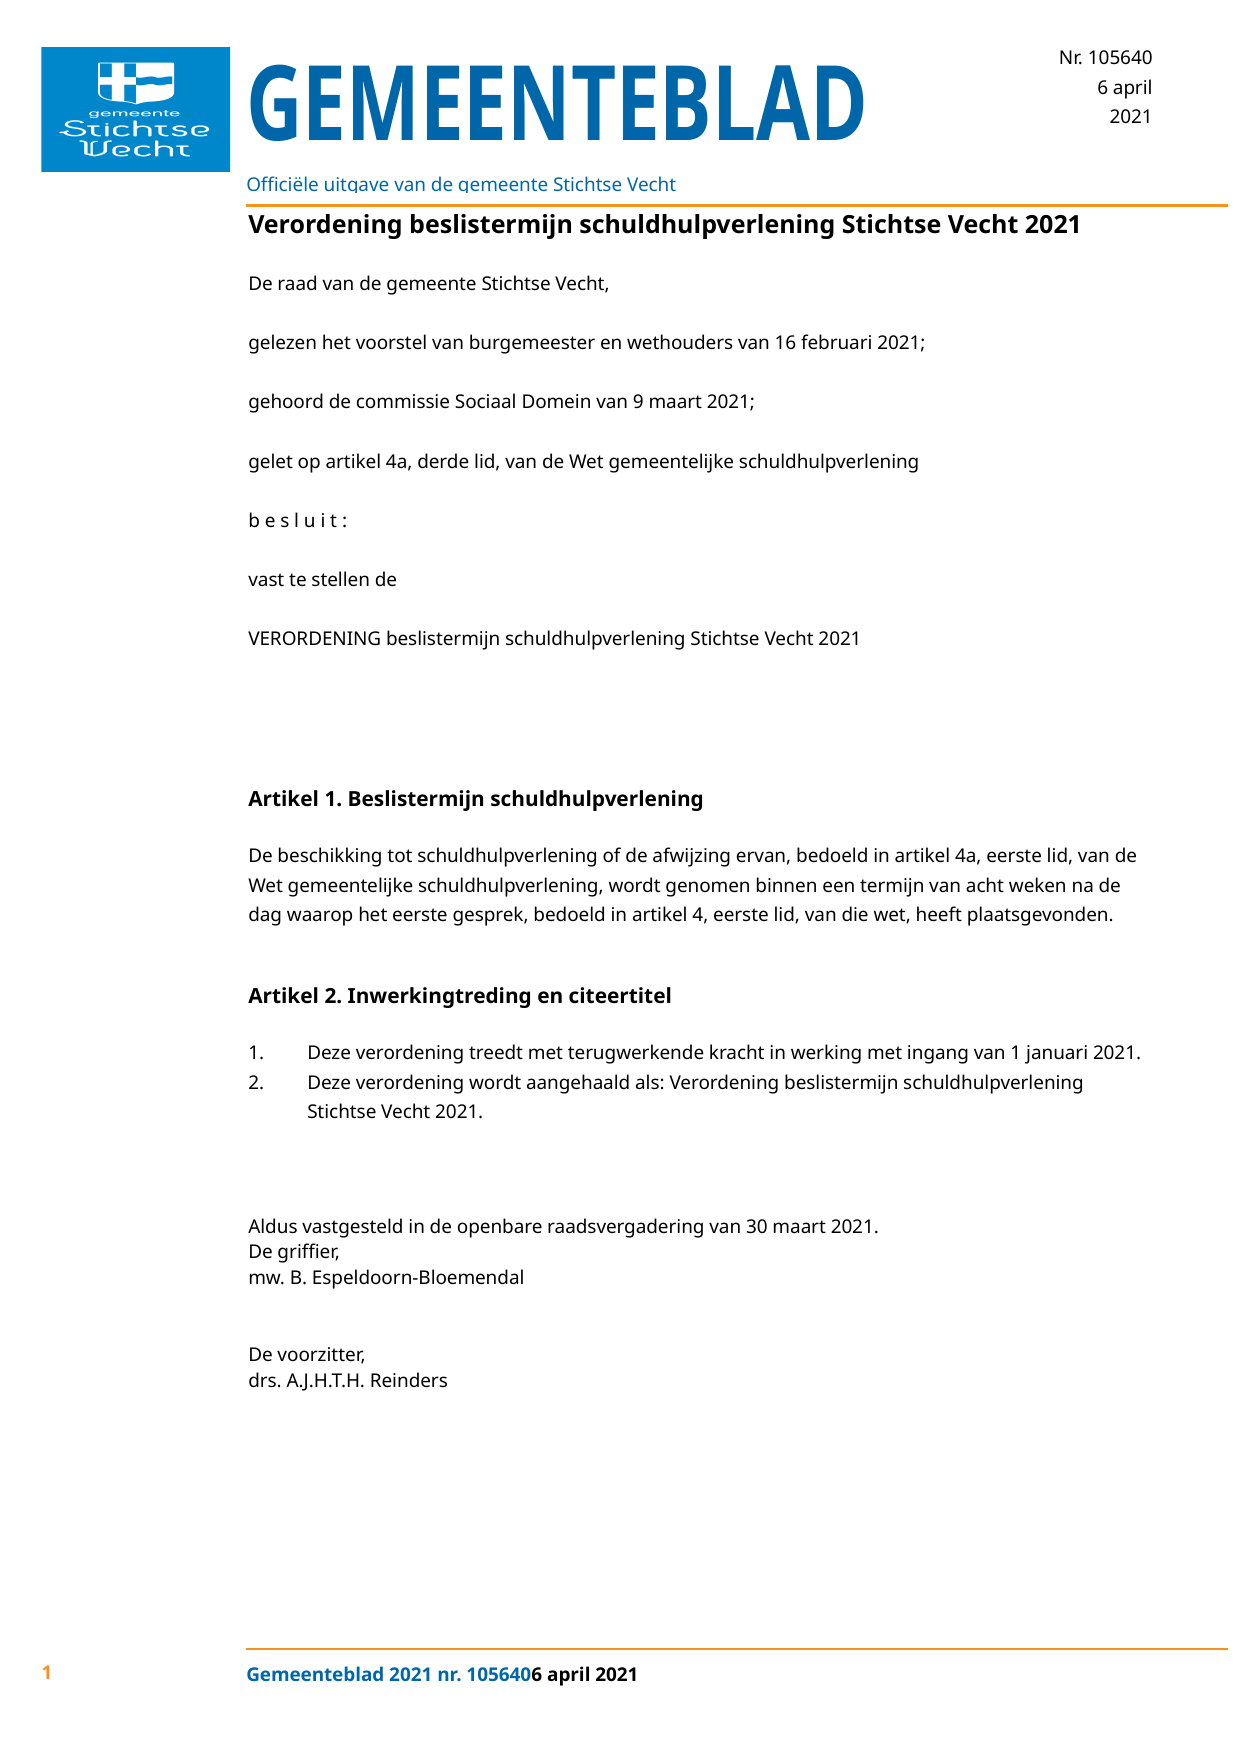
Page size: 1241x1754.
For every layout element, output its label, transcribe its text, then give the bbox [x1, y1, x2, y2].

list Deze verordening treedt met terugwerkende kracht in werking met ingang van 1 januari 2021. [248, 1039, 1152, 1065]
text b e s l u i t : [248, 507, 1152, 533]
text Artikel 1. Beslistermijn schuldhulpverlening [248, 784, 1152, 813]
picture [99, 63, 135, 101]
text De beschikking tot schuldhulpverlening of de afwijzing ervan, bedoeld in artikel 4a, eerste lid, van de Wet gemeentelijke schuldhulpverlening, wordt genomen binnen een termijn van acht weken na de dag waarop het eerste gesprek, bedoeld in artikel 4, eerste lid, van die wet, heeft plaatsgevonden. [248, 842, 1152, 927]
text mw. B. Espeldoorn-Bloemendal [248, 1264, 1152, 1290]
text Verordening beslistermijn schuldhulpverlening Stichtse Vecht 2021 [248, 207, 1152, 241]
text VERORDENING beslistermijn schuldhulpverlening Stichtse Vecht 2021 [248, 625, 1152, 651]
text gelezen het voorstel van burgemeester en wethouders van 16 februari 2021; [248, 329, 1152, 355]
picture [137, 63, 174, 103]
text De raad van de gemeente Stichtse Vecht, [248, 270, 1152, 296]
text gelet op artikel 4a, derde lid, van de Wet gemeentelijke schuldhulpverlening [248, 448, 1152, 473]
text drs. A.J.H.T.H. Reinders [248, 1367, 1152, 1393]
text De voorzitter, [248, 1342, 1152, 1367]
text Artikel 2. Inwerkingtreding en citeertitel [248, 981, 1152, 1010]
list Deze verordening wordt aangehaald als: Verordening beslistermijn schuldhulpverlening Stichtse Vecht 2021. [248, 1069, 1152, 1124]
text De griffier, [248, 1239, 1152, 1264]
text vast te stellen de [248, 566, 1152, 592]
text Aldus vastgesteld in de openbare raadsvergadering van 30 maart 2021. [248, 1213, 1152, 1239]
text gehoord de commissie Sociaal Domein van 9 maart 2021; [248, 389, 1152, 414]
